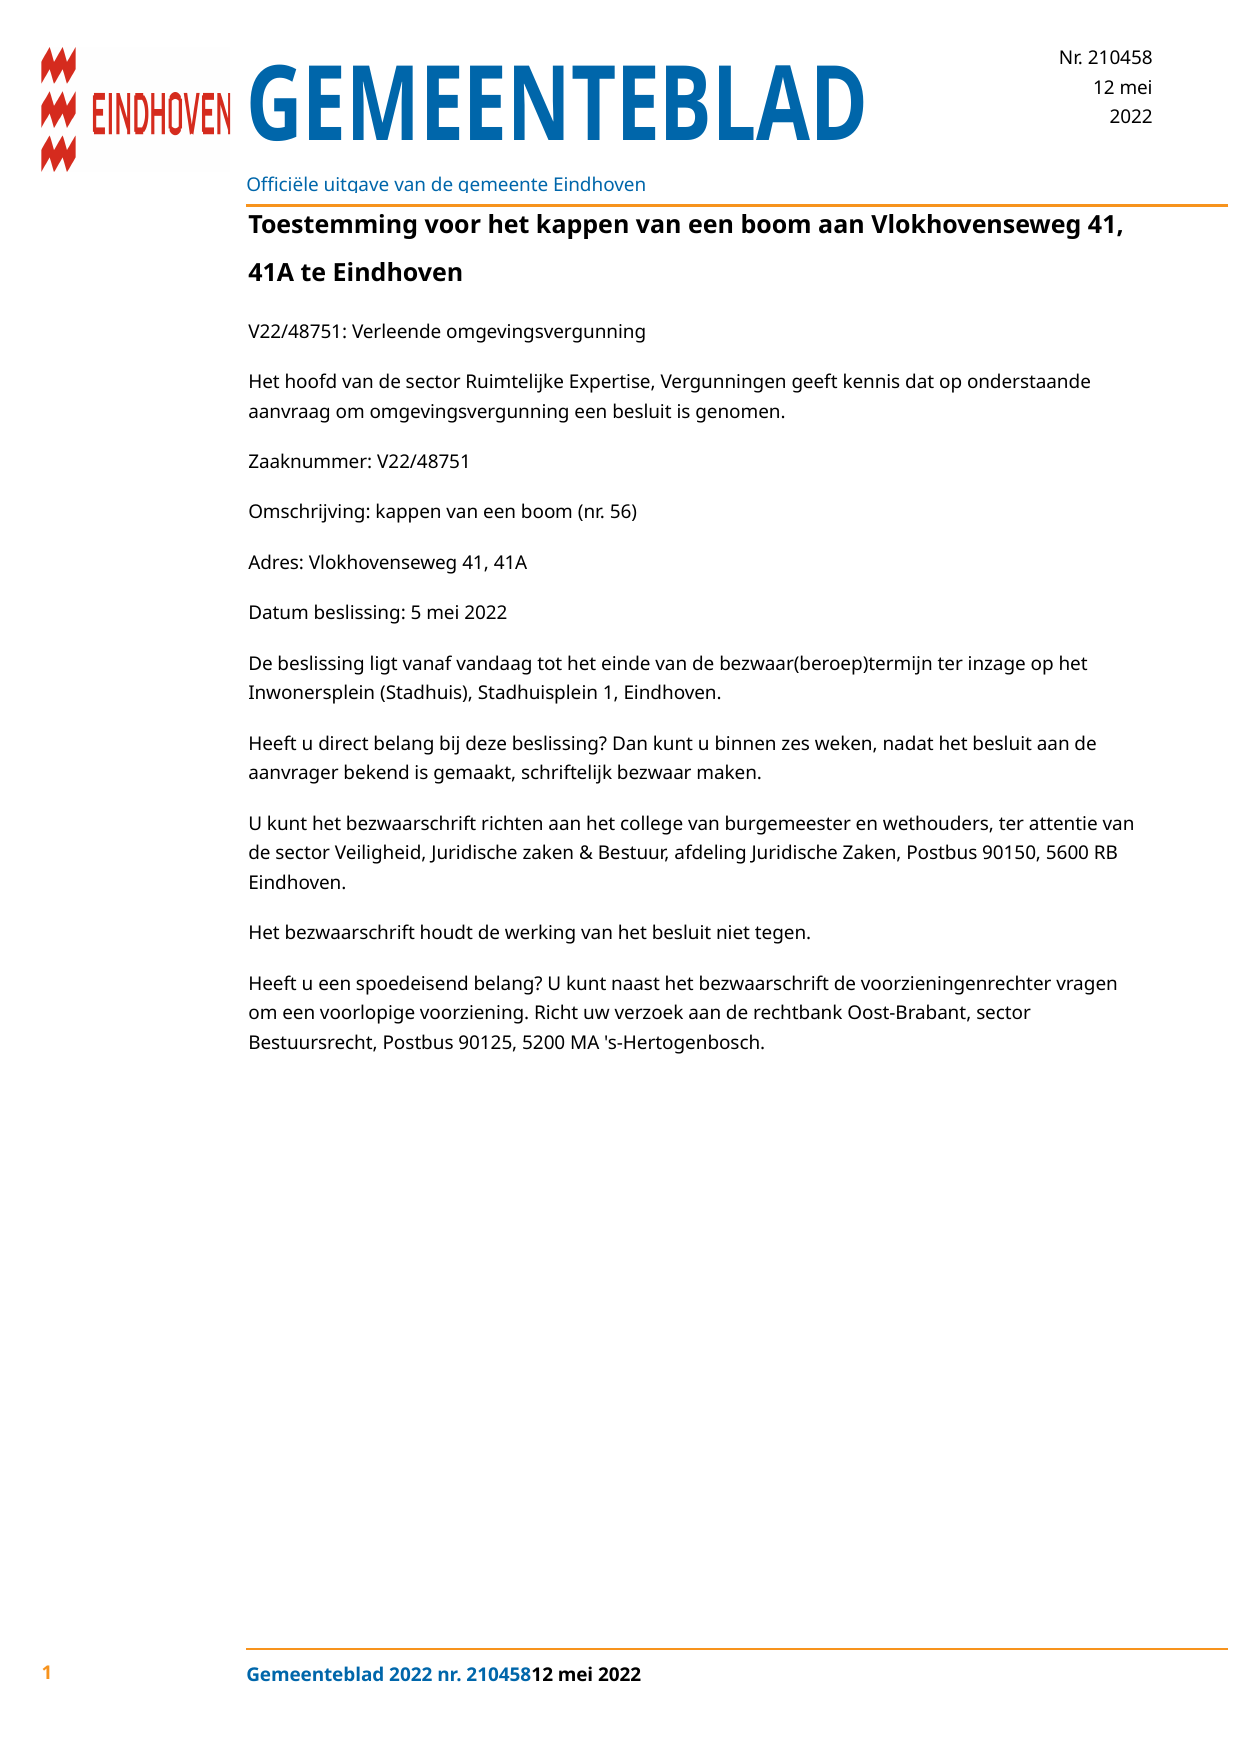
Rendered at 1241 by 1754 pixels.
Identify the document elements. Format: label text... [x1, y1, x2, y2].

text Datum beslissing: 5 mei 2022 [248, 599, 1152, 625]
text Het bezwaarschrift houdt de werking van het besluit niet tegen. [248, 919, 1152, 945]
text V22/48751: Verleende omgevingsvergunning [248, 318, 1152, 344]
picture [41, 47, 231, 172]
text U kunt het bezwaarschrift richten aan het college van burgemeester en wethouders, ter attentie van de sector Veiligheid, Juridische zaken & Bestuur, afdeling Juridische Zaken, Postbus 90150, 5600 RB Eindhoven. [248, 810, 1152, 895]
text Het hoofd van de sector Ruimtelijke Expertise, Vergunningen geeft kennis dat op onderstaande aanvraag om omgevingsvergunning een besluit is genomen. [248, 368, 1152, 424]
text De beslissing ligt vanaf vandaag tot het einde van de bezwaar(beroep)termijn ter inzage op het Inwonersplein (Stadhuis), Stadhuisplein 1, Eindhoven. [248, 650, 1152, 705]
text Omschrijving: kappen van een boom (nr. 56) [248, 499, 1152, 524]
text Toestemming voor het kappen van een boom aan Vlokhovenseweg 41, 41A te Eindhoven [248, 207, 1152, 288]
text Heeft u een spoedeisend belang? U kunt naast het bezwaarschrift de voorzieningenrechter vragen om een voorlopige voorziening. Richt uw verzoek aan de rechtbank Oost-Brabant, sector Bestuursrecht, Postbus 90125, 5200 MA 's-Hertogenbosch. [248, 970, 1152, 1055]
text Heeft u direct belang bij deze beslissing? Dan kunt u binnen zes weken, nadat het besluit aan de aanvrager bekend is gemaakt, schriftelijk bezwaar maken. [248, 730, 1152, 785]
text Adres: Vlokhovenseweg 41, 41A [248, 549, 1152, 575]
text Zaaknummer: V22/48751 [248, 448, 1152, 474]
